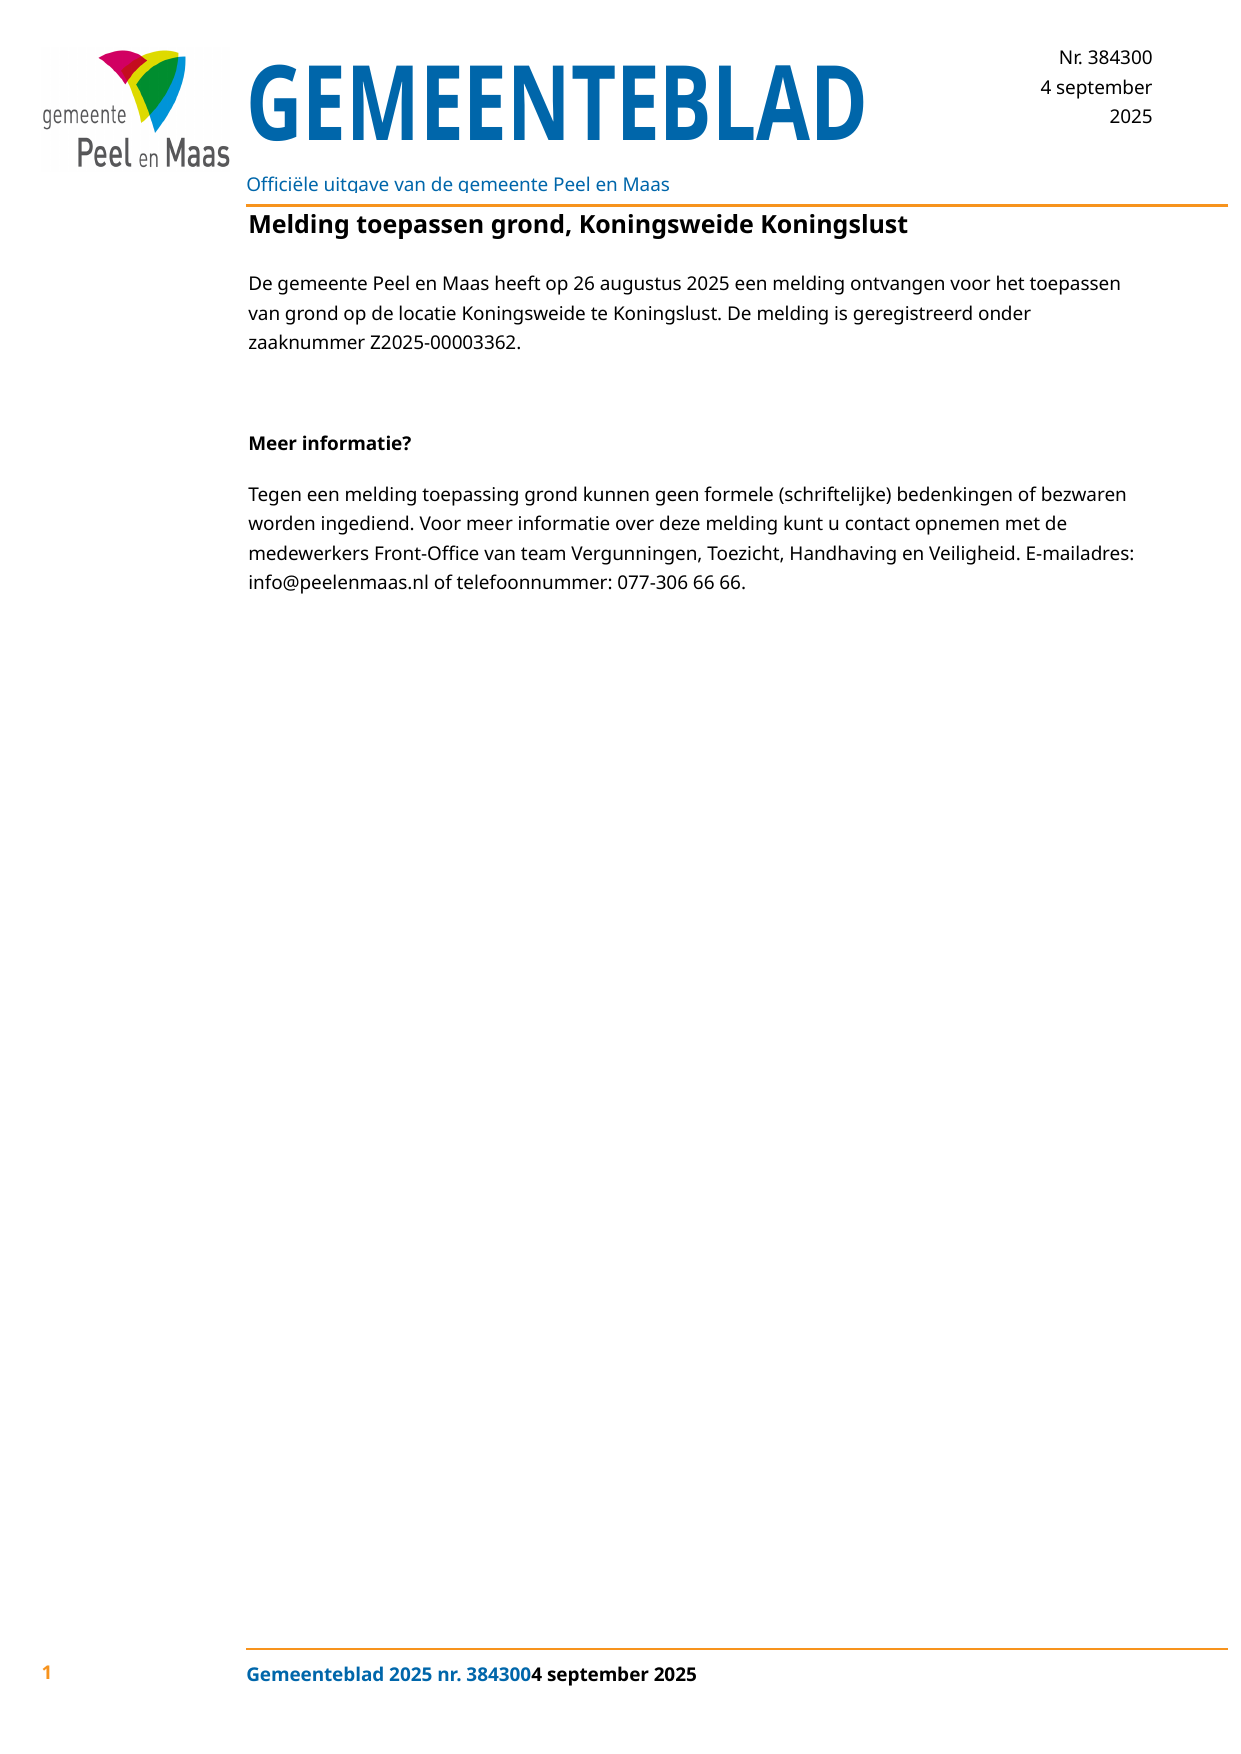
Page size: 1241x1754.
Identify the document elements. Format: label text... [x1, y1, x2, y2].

text Tegen een melding toepassing grond kunnen geen formele (schriftelijke) bedenkingen of bezwaren worden ingediend. Voor meer informatie over deze melding kunt u contact opnemen met de medewerkers Front-Office van team Vergunningen, Toezicht, Handhaving en Veiligheid. E-mailadres: info@peelenmaas.nl of telefoonnummer: 077-306 66 66. [248, 481, 1152, 595]
text Meer informatie? [248, 430, 1152, 456]
text Melding toepassen grond, Koningsweide Koningslust [248, 207, 1152, 241]
picture [41, 47, 231, 172]
text De gemeente Peel en Maas heeft op 26 augustus 2025 een melding ontvangen voor het toepassen van grond op de locatie Koningsweide te Koningslust. De melding is geregistreerd onder zaaknummer Z2025-00003362. [248, 270, 1152, 355]
